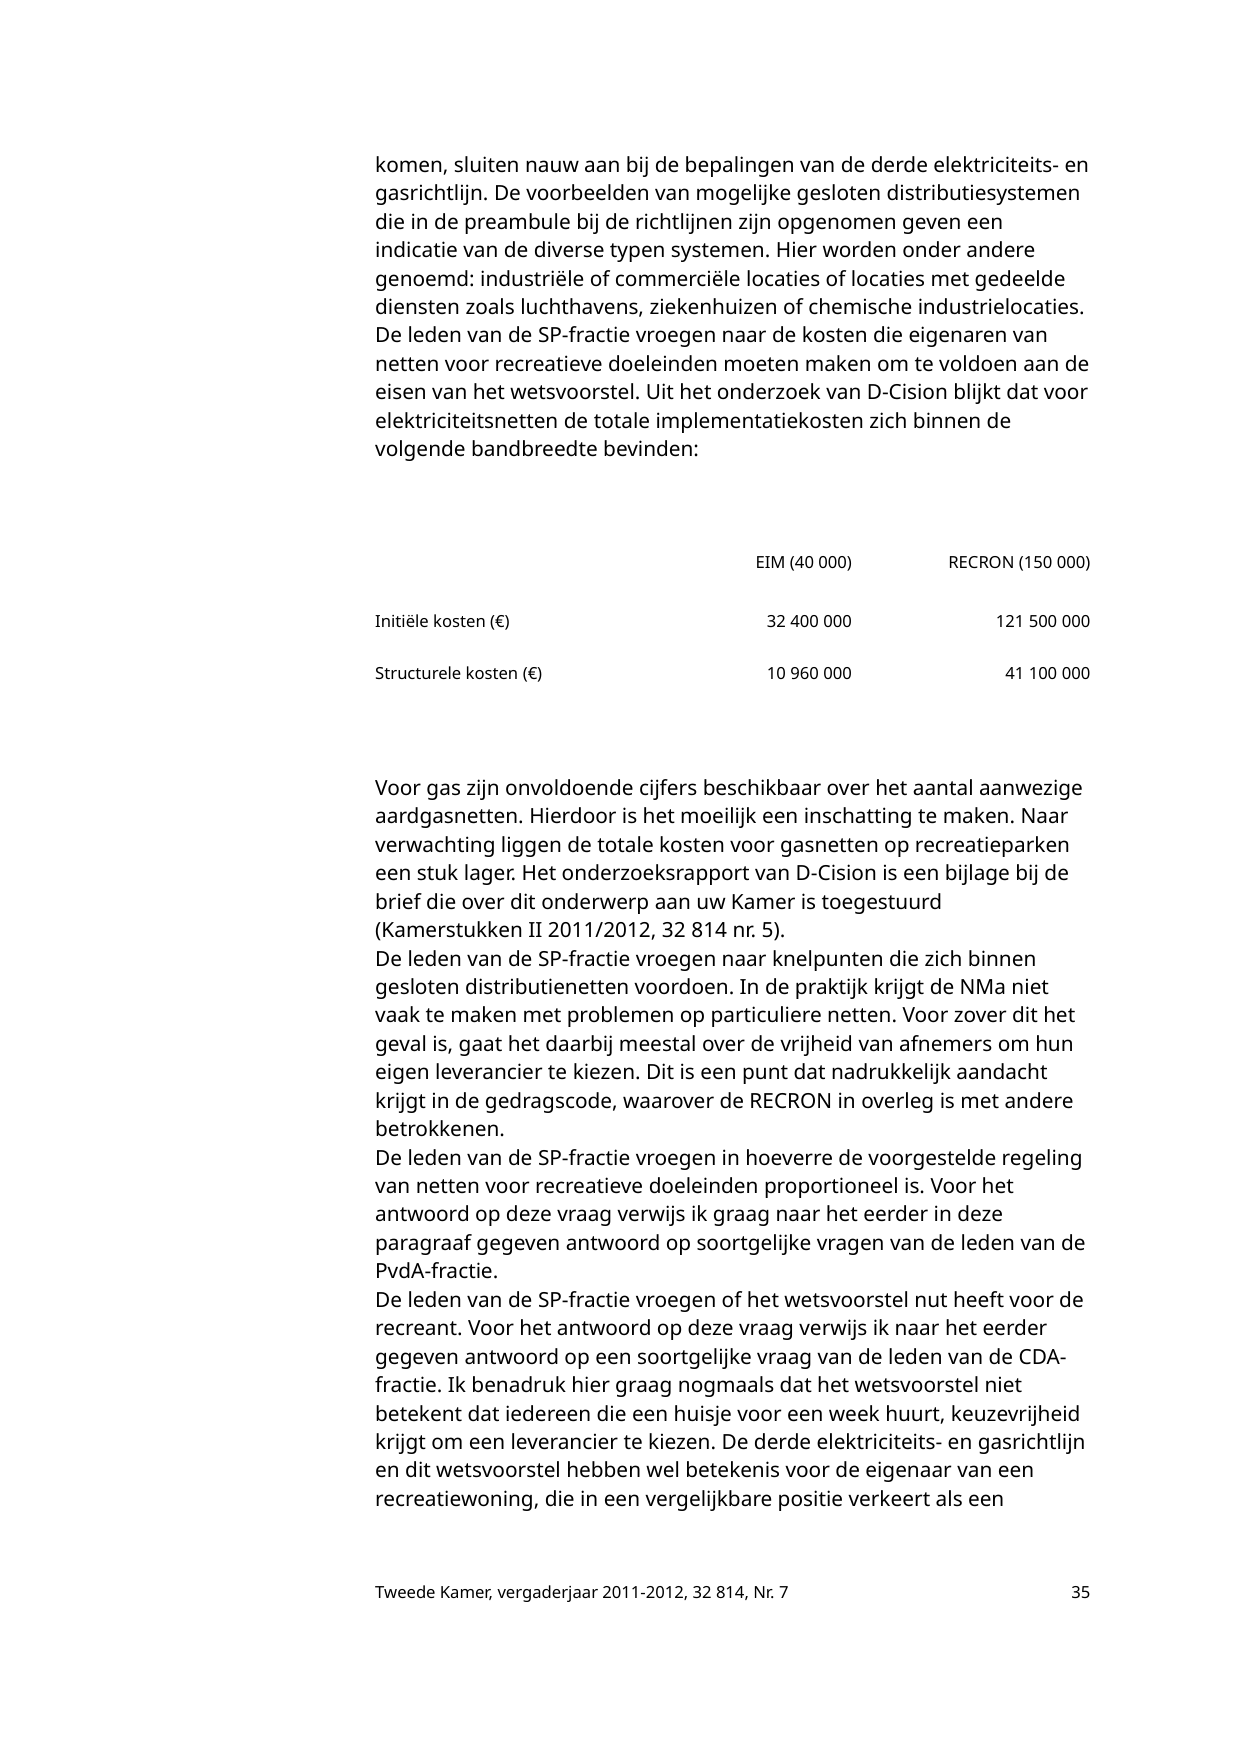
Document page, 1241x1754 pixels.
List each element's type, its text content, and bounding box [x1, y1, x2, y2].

text De leden van de SP-fractie vroegen of het wetsvoorstel nut heeft voor de recreant. Voor het antwoord op deze vraag verwijs ik naar het eerder gegeven antwoord op een soortgelijke vraag van de leden van de CDA-fractie. Ik benadruk hier graag nogmaals dat het wetsvoorstel niet betekent dat iedereen die een huisje voor een week huurt, keuzevrijheid krijgt om een leverancier te kiezen. De derde elektriciteits- en gasrichtlijn en dit wetsvoorstel hebben wel betekenis voor de eigenaar van een recreatiewoning, die in een vergelijkbare positie verkeert als een [375, 1285, 1090, 1512]
table_cell Structurele kosten (€) [375, 662, 613, 714]
table_header EIM (40 000) [613, 551, 852, 609]
text De leden van de SP-fractie vroegen naar knelpunten die zich binnen gesloten distributienetten voordoen. In de praktijk krijgt de NMa niet vaak te maken met problemen op particuliere netten. Voor zover dit het geval is, gaat het daarbij meestal over de vrijheid van afnemers om hun eigen leverancier te kiezen. Dit is een punt dat nadrukkelijk aandacht krijgt in de gedragscode, waarover de RECRON in overleg is met andere betrokkenen. [375, 944, 1090, 1143]
table_cell 10 960 000 [613, 662, 852, 714]
table_header RECRON (150 000) [852, 551, 1090, 609]
text komen, sluiten nauw aan bij de bepalingen van de derde elektriciteits- en gasrichtlijn. De voorbeelden van mogelijke gesloten distributiesystemen die in de preambule bij de richtlijnen zijn opgenomen geven een indicatie van de diverse typen systemen. Hier worden onder andere genoemd: industriële of commerciële locaties of locaties met gedeelde diensten zoals luchthavens, ziekenhuizen of chemische industrielocaties. [375, 150, 1090, 321]
text De leden van de SP-fractie vroegen naar de kosten die eigenaren van netten voor recreatieve doeleinden moeten maken om te voldoen aan de eisen van het wetsvoorstel. Uit het onderzoek van D-Cision blijkt dat voor elektriciteitsnetten de totale implementatiekosten zich binnen de volgende bandbreedte bevinden: [375, 321, 1090, 463]
text De leden van de SP-fractie vroegen in hoeverre de voorgestelde regeling van netten voor recreatieve doeleinden proportioneel is. Voor het antwoord op deze vraag verwijs ik graag naar het eerder in deze paragraaf gegeven antwoord op soortgelijke vragen van de leden van de PvdA-fractie. [375, 1143, 1090, 1285]
table_cell 41 100 000 [852, 662, 1090, 714]
table_cell 32 400 000 [613, 609, 852, 662]
text Voor gas zijn onvoldoende cijfers beschikbaar over het aantal aanwezige aardgasnetten. Hierdoor is het moeilijk een inschatting te maken. Naar verwachting liggen de totale kosten voor gasnetten op recreatieparken een stuk lager. Het onderzoeksrapport van D-Cision is een bijlage bij de brief die over dit onderwerp aan uw Kamer is toegestuurd (Kamerstukken II 2011/2012, 32 814 nr. 5). [375, 773, 1090, 944]
table_cell 121 500 000 [852, 609, 1090, 662]
table_cell Initiële kosten (€) [375, 609, 613, 662]
table_header [375, 551, 613, 609]
